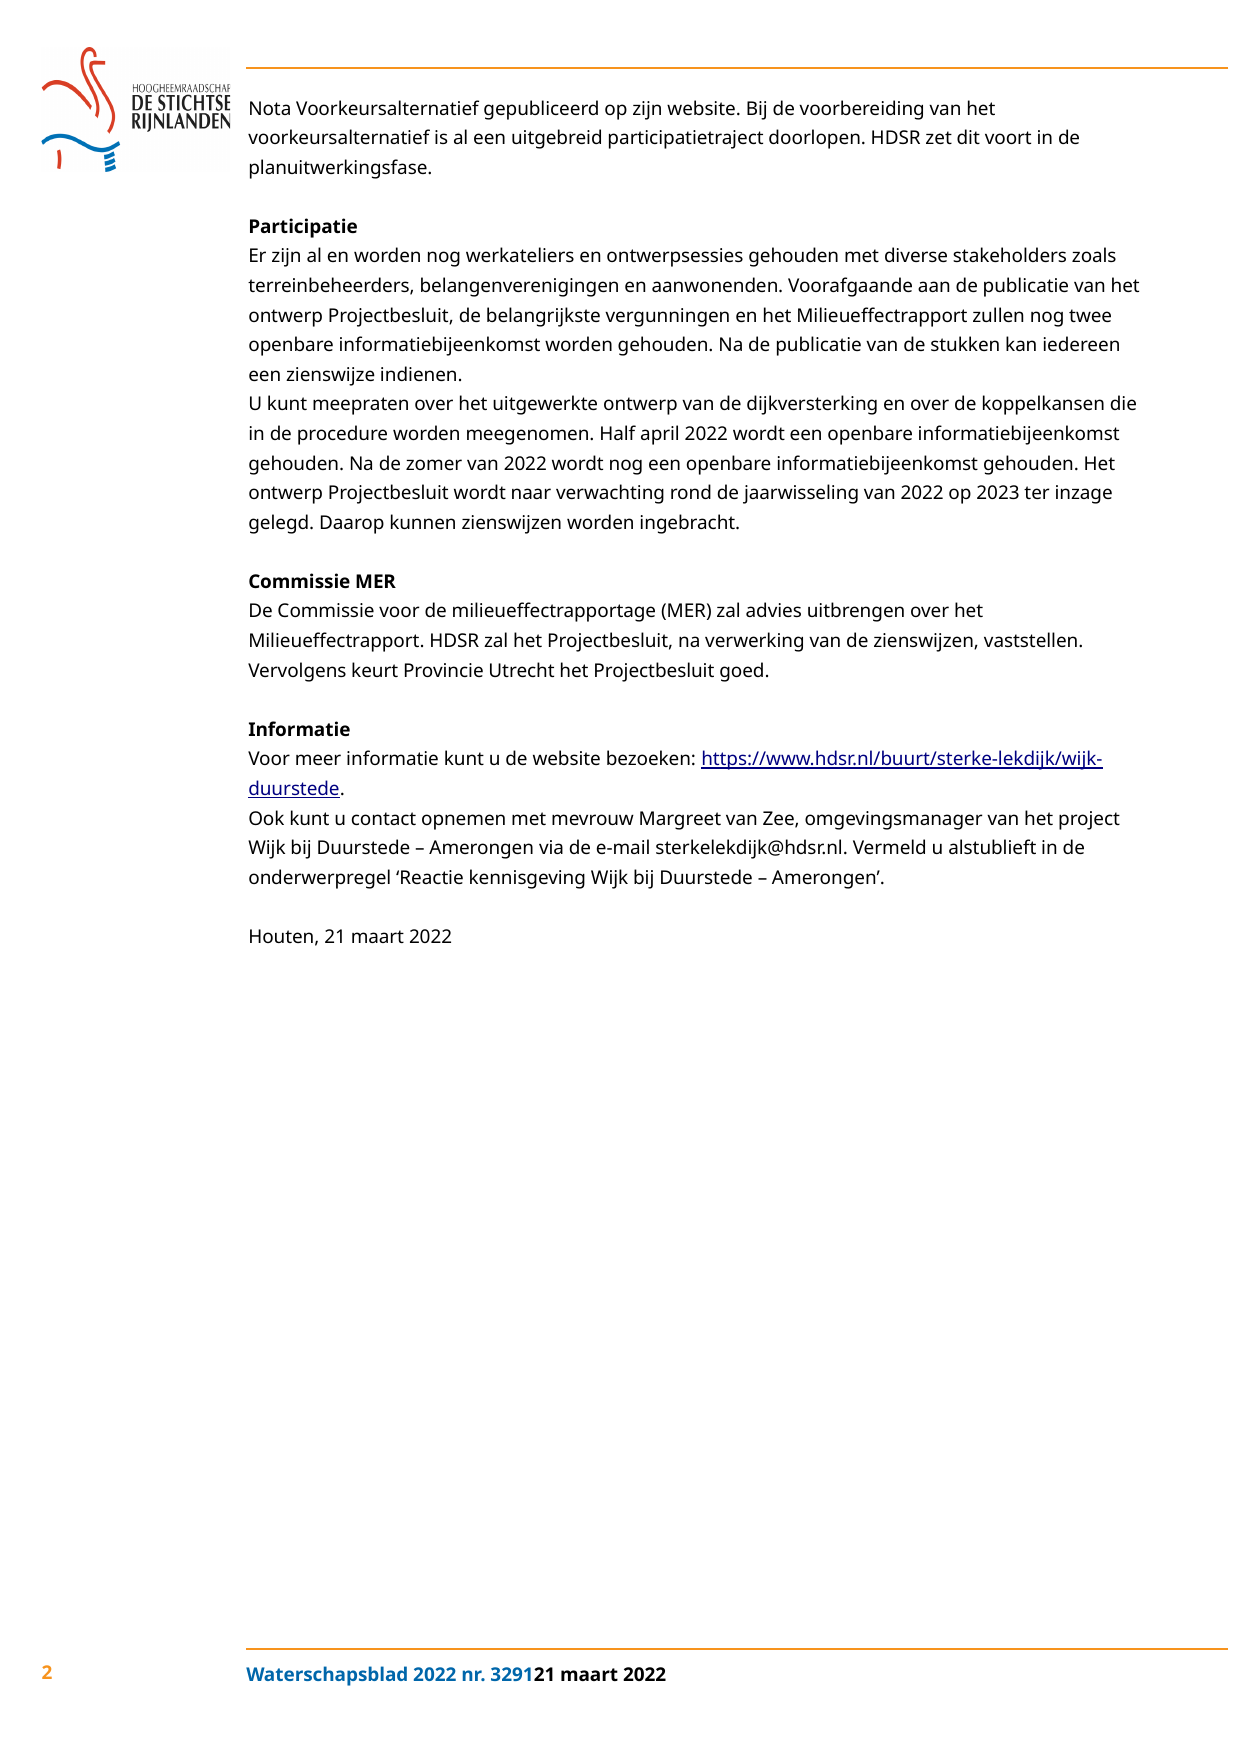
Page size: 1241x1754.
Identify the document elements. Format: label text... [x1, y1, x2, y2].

text Commissie MER [248, 568, 1152, 594]
text Ook kunt u contact opnemen met mevrouw Margreet van Zee, omgevingsmanager van het project Wijk bij Duurstede – Amerongen via de e-mail sterkelekdijk@hdsr.nl. Vermeld u alstublieft in de onderwerpregel ‘Reactie kennisgeving Wijk bij Duurstede – Amerongen’. [248, 805, 1152, 890]
text Informatie [248, 716, 1152, 742]
text Participatie [248, 213, 1152, 239]
text De Commissie voor de milieueffectrapportage (MER) zal advies uitbrengen over het Milieueffectrapport. HDSR zal het Projectbesluit, na verwerking van de zienswijzen, vaststellen. Vervolgens keurt Provincie Utrecht het Projectbesluit goed. [248, 598, 1152, 683]
text Houten, 21 maart 2022 [248, 923, 1152, 949]
picture [41, 47, 231, 172]
text Nota Voorkeursalternatief gepubliceerd op zijn website. Bij de voorbereiding van het voorkeursalternatief is al een uitgebreid participatietraject doorlopen. HDSR zet dit voort in de planuitwerkingsfase. [248, 95, 1152, 180]
text Er zijn al en worden nog werkateliers en ontwerpsessies gehouden met diverse stakeholders zoals terreinbeheerders, belangenverenigingen en aanwonenden. Voorafgaande aan de publicatie van het ontwerp Projectbesluit, de belangrijkste vergunningen en het Milieueffectrapport zullen nog twee openbare informatiebijeenkomst worden gehouden. Na de publicatie van de stukken kan iedereen een zienswijze indienen. [248, 243, 1152, 387]
text U kunt meepraten over het uitgewerkte ontwerp van de dijkversterking en over de koppelkansen die in de procedure worden meegenomen. Half april 2022 wordt een openbare informatiebijeenkomst gehouden. Na de zomer van 2022 wordt nog een openbare informatiebijeenkomst gehouden. Het ontwerp Projectbesluit wordt naar verwachting rond de jaarwisseling van 2022 op 2023 ter inzage gelegd. Daarop kunnen zienswijzen worden ingebracht. [248, 391, 1152, 535]
text Voor meer informatie kunt u de website bezoeken: https://www.hdsr.nl/buurt/sterke-lekdijk/wijk-duurstede. [248, 746, 1152, 801]
